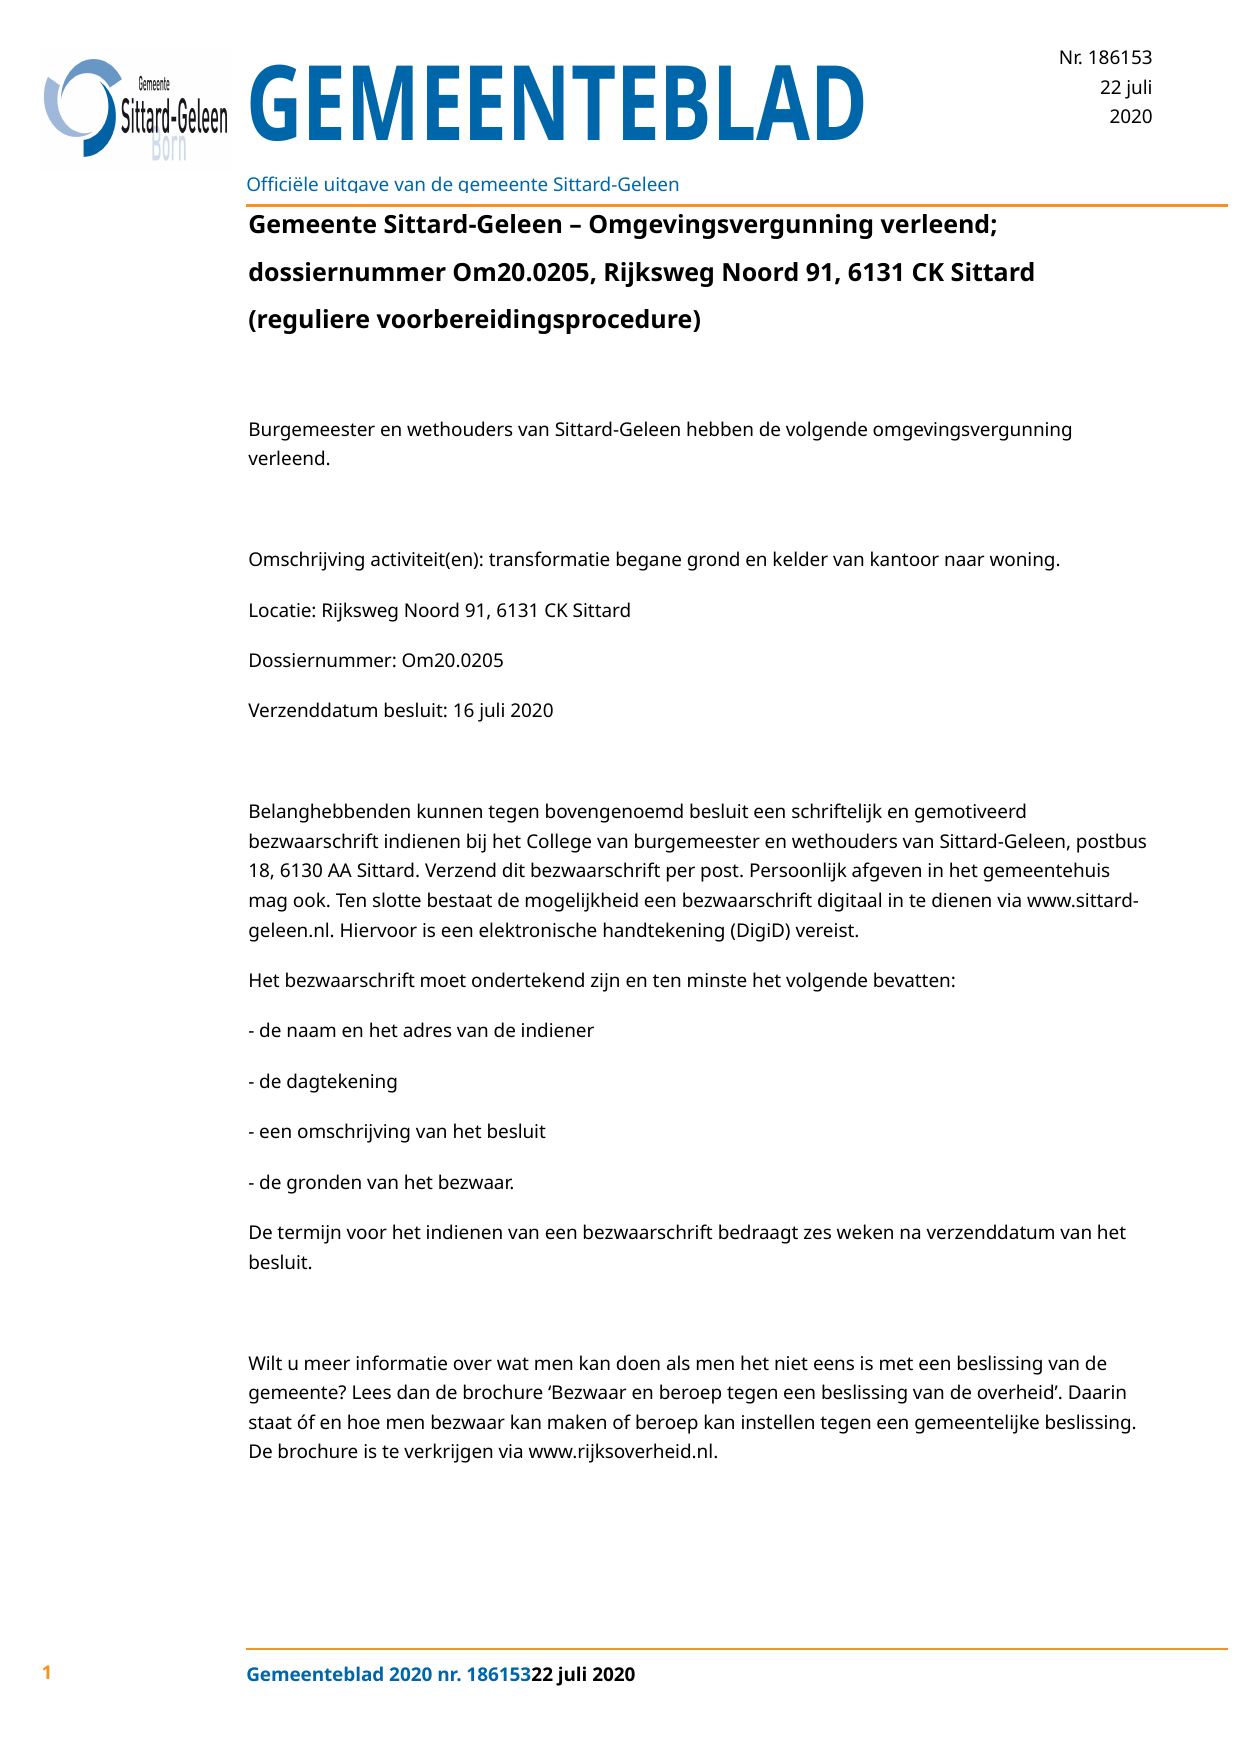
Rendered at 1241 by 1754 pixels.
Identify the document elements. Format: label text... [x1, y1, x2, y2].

text - de naam en het adres van de indiener [248, 1018, 1152, 1043]
text Burgemeester en wethouders van Sittard-Geleen hebben de volgende omgevingsvergunning verleend. [248, 416, 1152, 471]
picture [41, 47, 231, 172]
text De termijn voor het indienen van een bezwaarschrift bedraagt zes weken na verzenddatum van het besluit. [248, 1219, 1152, 1274]
text - de gronden van het bezwaar. [248, 1169, 1152, 1194]
text Verzenddatum besluit: 16 juli 2020 [248, 698, 1152, 723]
text Belanghebbenden kunnen tegen bovengenoemd besluit een schriftelijk en gemotiveerd bezwaarschrift indienen bij het College van burgemeester en wethouders van Sittard-Geleen, postbus 18, 6130 AA Sittard. Verzend dit bezwaarschrift per post. Persoonlijk afgeven in het gemeentehuis mag ook. Ten slotte bestaat de mogelijkheid een bezwaarschrift digitaal in te dienen via www.sittard-geleen.nl. Hiervoor is een elektronische handtekening (DigiD) vereist. [248, 798, 1152, 942]
text - een omschrijving van het besluit [248, 1118, 1152, 1144]
text Wilt u meer informatie over wat men kan doen als men het niet eens is met een beslissing van de gemeente? Lees dan de brochure ‘Bezwaar en beroep tegen een beslissing van de overheid’. Daarin staat óf en hoe men bezwaar kan maken of beroep kan instellen tegen een gemeentelijke beslissing. De brochure is te verkrijgen via www.rijksoverheid.nl. [248, 1350, 1152, 1464]
text Locatie: Rijksweg Noord 91, 6131 CK Sittard [248, 597, 1152, 622]
text Gemeente Sittard-Geleen – Omgevingsvergunning verleend; dossiernummer Om20.0205, Rijksweg Noord 91, 6131 CK Sittard (reguliere voorbereidingsprocedure) [248, 207, 1152, 336]
text Dossiernummer: Om20.0205 [248, 647, 1152, 673]
text - de dagtekening [248, 1068, 1152, 1094]
text Omschrijving activiteit(en): transformatie begane grond en kelder van kantoor naar woning. [248, 546, 1152, 572]
text Het bezwaarschrift moet ondertekend zijn en ten minste het volgende bevatten: [248, 967, 1152, 993]
